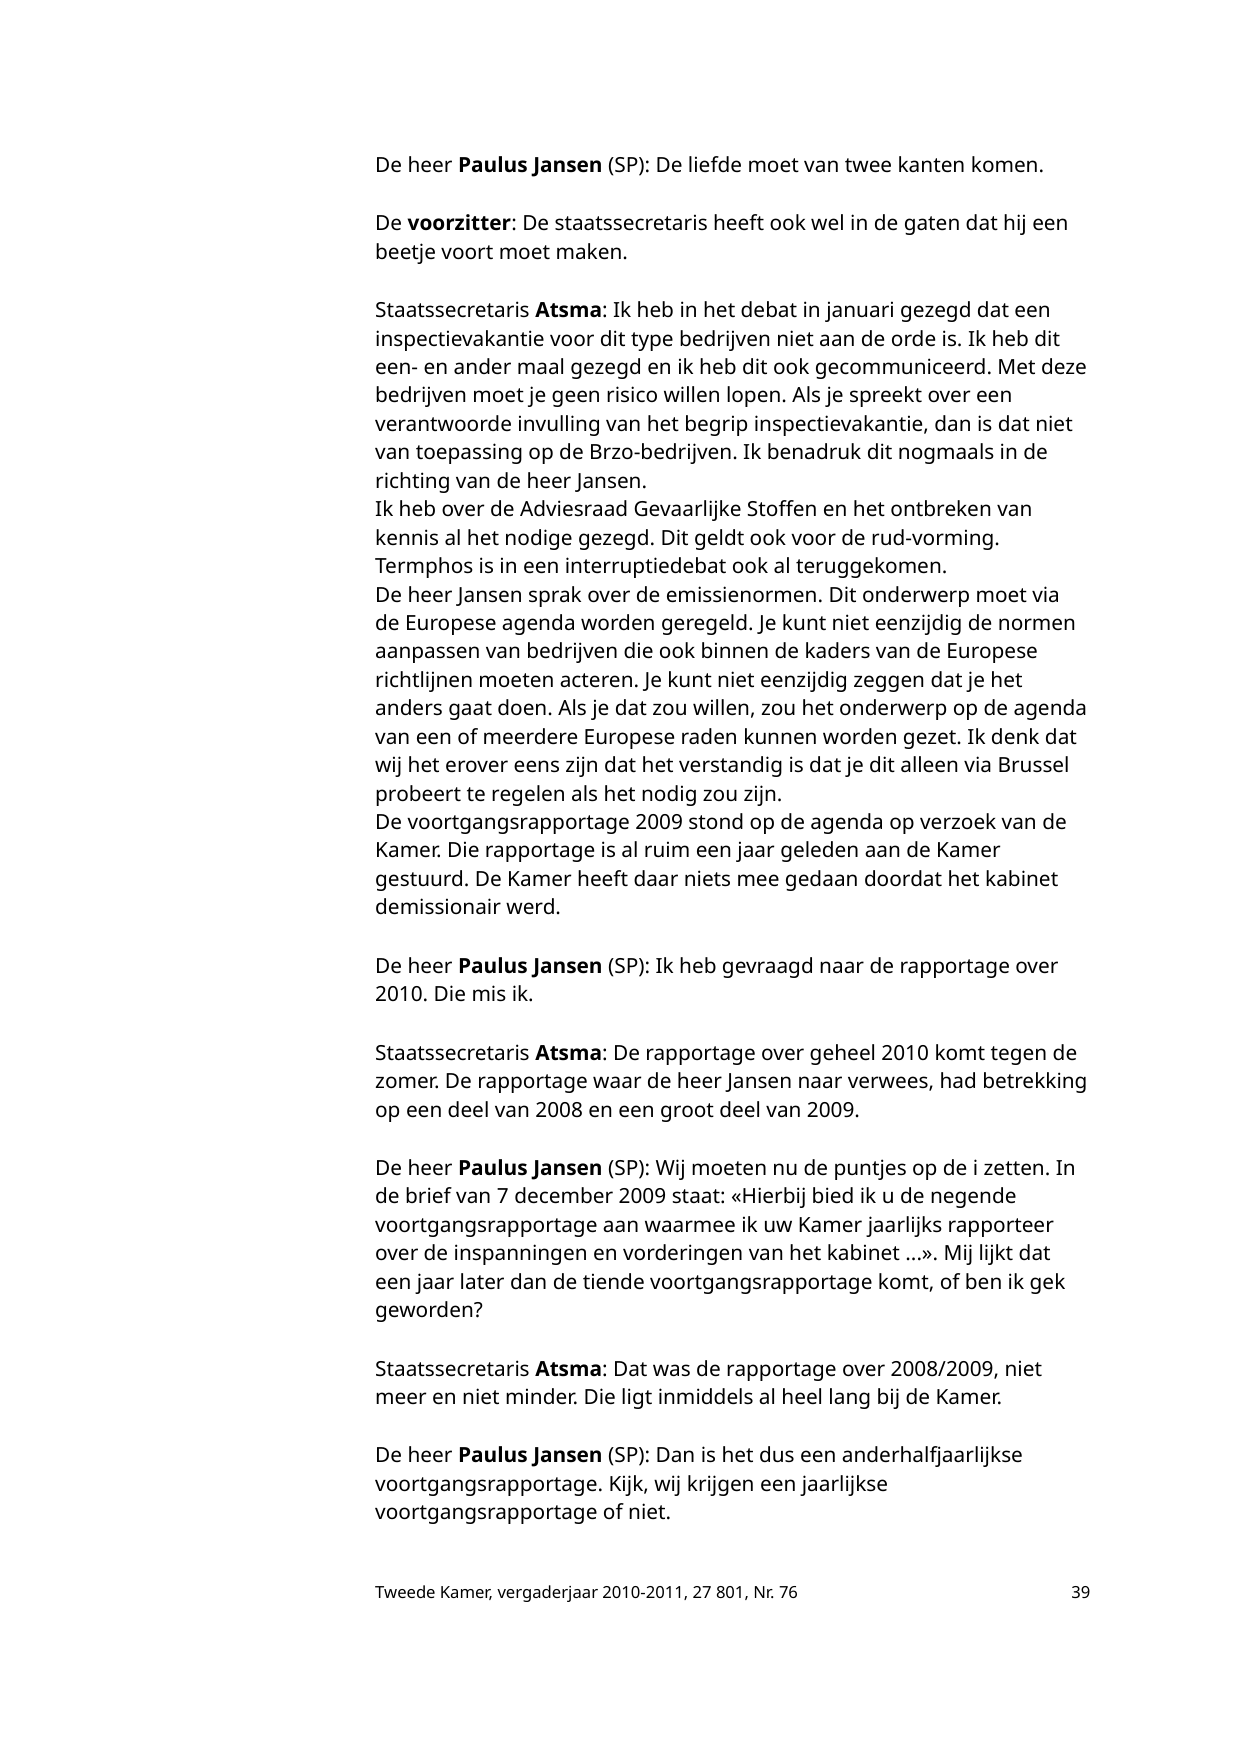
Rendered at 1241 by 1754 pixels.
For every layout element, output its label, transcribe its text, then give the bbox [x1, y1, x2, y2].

text De heer Paulus Jansen (SP): De liefde moet van twee kanten komen. [375, 150, 1090, 178]
text Staatssecretaris Atsma: Dat was de rapportage over 2008/2009, niet meer en niet minder. Die ligt inmiddels al heel lang bij de Kamer. [375, 1354, 1090, 1411]
text De voorzitter: De staatssecretaris heeft ook wel in de gaten dat hij een beetje voort moet maken. [375, 208, 1090, 265]
text De heer Jansen sprak over de emissienormen. Dit onderwerp moet via de Europese agenda worden geregeld. Je kunt niet eenzijdig de normen aanpassen van bedrijven die ook binnen de kaders van de Europese richtlijnen moeten acteren. Je kunt niet eenzijdig zeggen dat je het anders gaat doen. Als je dat zou willen, zou het onderwerp op de agenda van een of meerdere Europese raden kunnen worden gezet. Ik denk dat wij het erover eens zijn dat het verstandig is dat je dit alleen via Brussel probeert te regelen als het nodig zou zijn. [375, 580, 1090, 807]
text Ik heb over de Adviesraad Gevaarlijke Stoffen en het ontbreken van kennis al het nodige gezegd. Dit geldt ook voor de rud-vorming. Termphos is in een interruptiedebat ook al teruggekomen. [375, 494, 1090, 580]
text De voortgangsrapportage 2009 stond op de agenda op verzoek van de Kamer. Die rapportage is al ruim een jaar geleden aan de Kamer gestuurd. De Kamer heeft daar niets mee gedaan doordat het kabinet demissionair werd. [375, 807, 1090, 921]
text Staatssecretaris Atsma: Ik heb in het debat in januari gezegd dat een inspectievakantie voor dit type bedrijven niet aan de orde is. Ik heb dit een- en ander maal gezegd en ik heb dit ook gecommuniceerd. Met deze bedrijven moet je geen risico willen lopen. Als je spreekt over een verantwoorde invulling van het begrip inspectievakantie, dan is dat niet van toepassing op de Brzo-bedrijven. Ik benadruk dit nogmaals in de richting van de heer Jansen. [375, 295, 1090, 494]
text De heer Paulus Jansen (SP): Dan is het dus een anderhalfjaarlijkse voortgangsrapportage. Kijk, wij krijgen een jaarlijkse voortgangsrapportage of niet. [375, 1441, 1090, 1526]
text De heer Paulus Jansen (SP): Ik heb gevraagd naar de rapportage over 2010. Die mis ik. [375, 951, 1090, 1008]
text Staatssecretaris Atsma: De rapportage over geheel 2010 komt tegen de zomer. De rapportage waar de heer Jansen naar verwees, had betrekking op een deel van 2008 en een groot deel van 2009. [375, 1038, 1090, 1123]
text De heer Paulus Jansen (SP): Wij moeten nu de puntjes op de i zetten. In de brief van 7 december 2009 staat: «Hierbij bied ik u de negende voortgangsrapportage aan waarmee ik uw Kamer jaarlijks rapporteer over de inspanningen en vorderingen van het kabinet ...». Mij lijkt dat een jaar later dan de tiende voortgangsrapportage komt, of ben ik gek geworden? [375, 1153, 1090, 1324]
